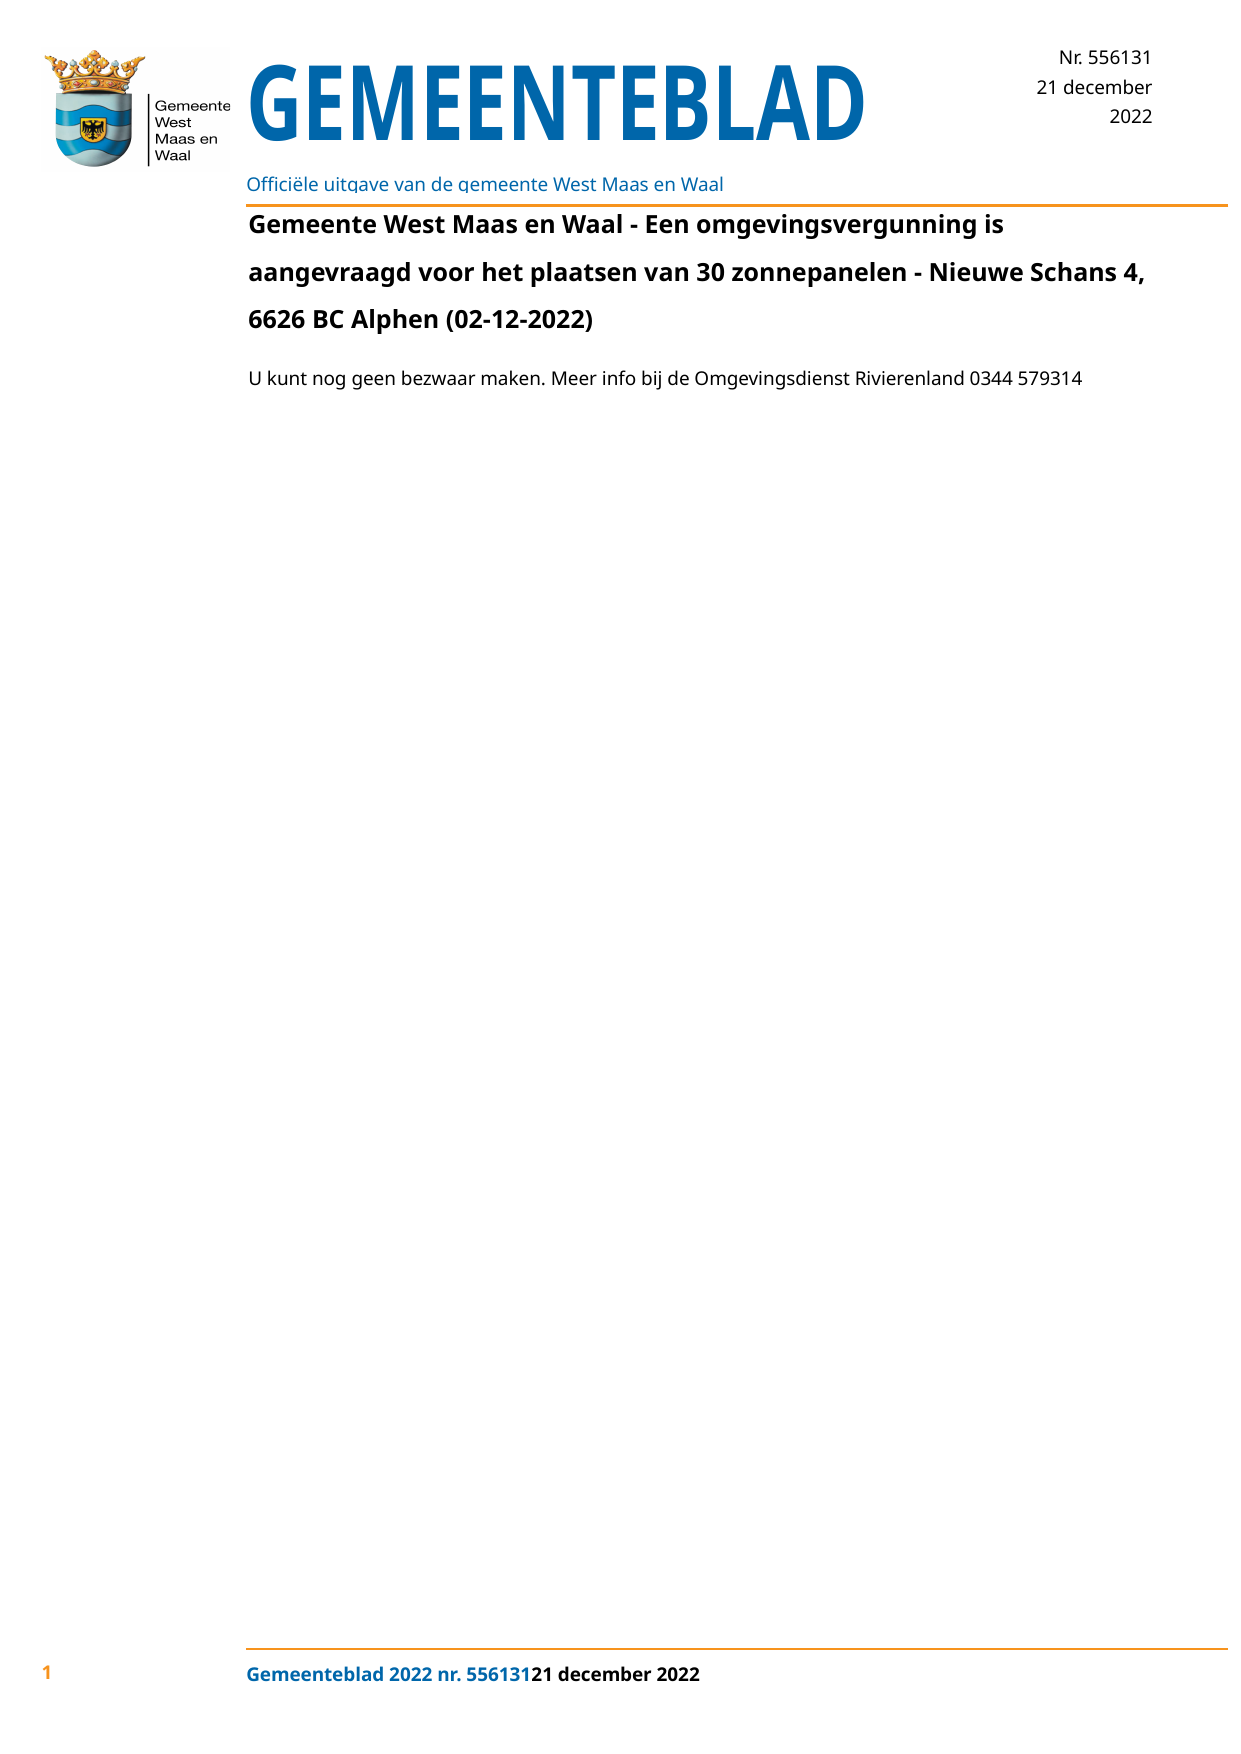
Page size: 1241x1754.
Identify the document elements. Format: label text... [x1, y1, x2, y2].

text U kunt nog geen bezwaar maken. Meer info bij de Omgevingsdienst Rivierenland 0344 579314 [248, 366, 1152, 391]
picture [41, 47, 231, 172]
text Gemeente West Maas en Waal - Een omgevingsvergunning is aangevraagd voor het plaatsen van 30 zonnepanelen - Nieuwe Schans 4, 6626 BC Alphen (02-12-2022) [248, 207, 1152, 336]
